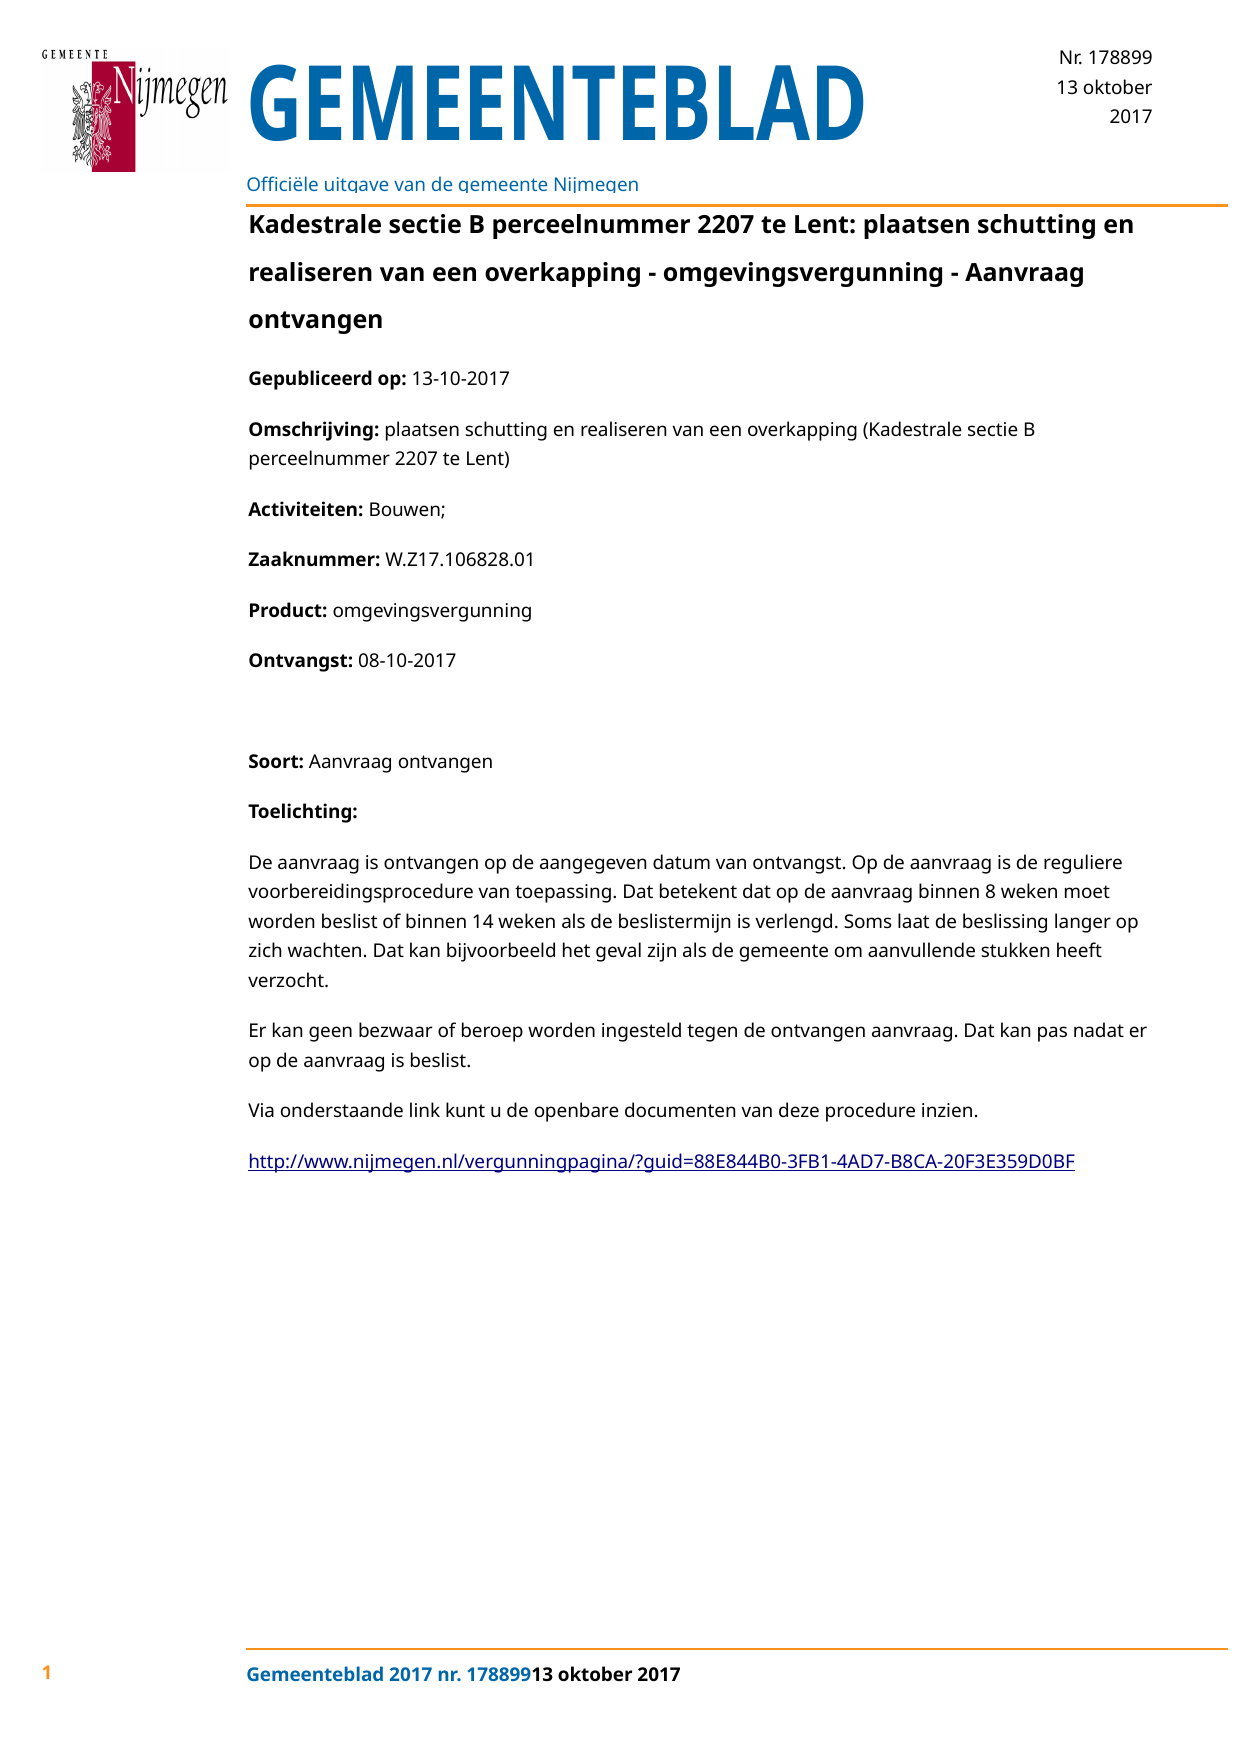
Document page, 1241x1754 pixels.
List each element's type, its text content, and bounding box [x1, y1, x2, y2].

text Kadestrale sectie B perceelnummer 2207 te Lent: plaatsen schutting en realiseren van een overkapping - omgevingsvergunning - Aanvraag ontvangen [248, 207, 1152, 336]
text Omschrijving: plaatsen schutting en realiseren van een overkapping (Kadestrale sectie B perceelnummer 2207 te Lent) [248, 416, 1152, 471]
text Via onderstaande link kunt u de openbare documenten van deze procedure inzien. [248, 1098, 1152, 1123]
text http://www.nijmegen.nl/vergunningpagina/?guid=88E844B0-3FB1-4AD7-B8CA-20F3E359D0BF [248, 1148, 1152, 1174]
text Ontvangst: 08-10-2017 [248, 647, 1152, 673]
text Activiteiten: Bouwen; [248, 496, 1152, 522]
text Product: omgevingsvergunning [248, 597, 1152, 622]
text Toelichting: [248, 798, 1152, 824]
text Er kan geen bezwaar of beroep worden ingesteld tegen de ontvangen aanvraag. Dat kan pas nadat er op de aanvraag is beslist. [248, 1018, 1152, 1073]
text Soort: Aanvraag ontvangen [248, 748, 1152, 774]
text De aanvraag is ontvangen op de aangegeven datum van ontvangst. Op de aanvraag is de reguliere voorbereidingsprocedure van toepassing. Dat betekent dat op de aanvraag binnen 8 weken moet worden beslist of binnen 14 weken als de beslistermijn is verlengd. Soms laat de beslissing langer op zich wachten. Dat kan bijvoorbeeld het geval zijn als de gemeente om aanvullende stukken heeft verzocht. [248, 849, 1152, 993]
text Zaaknummer: W.Z17.106828.01 [248, 546, 1152, 572]
picture [41, 47, 231, 172]
text Gepubliceerd op: 13-10-2017 [248, 366, 1152, 391]
